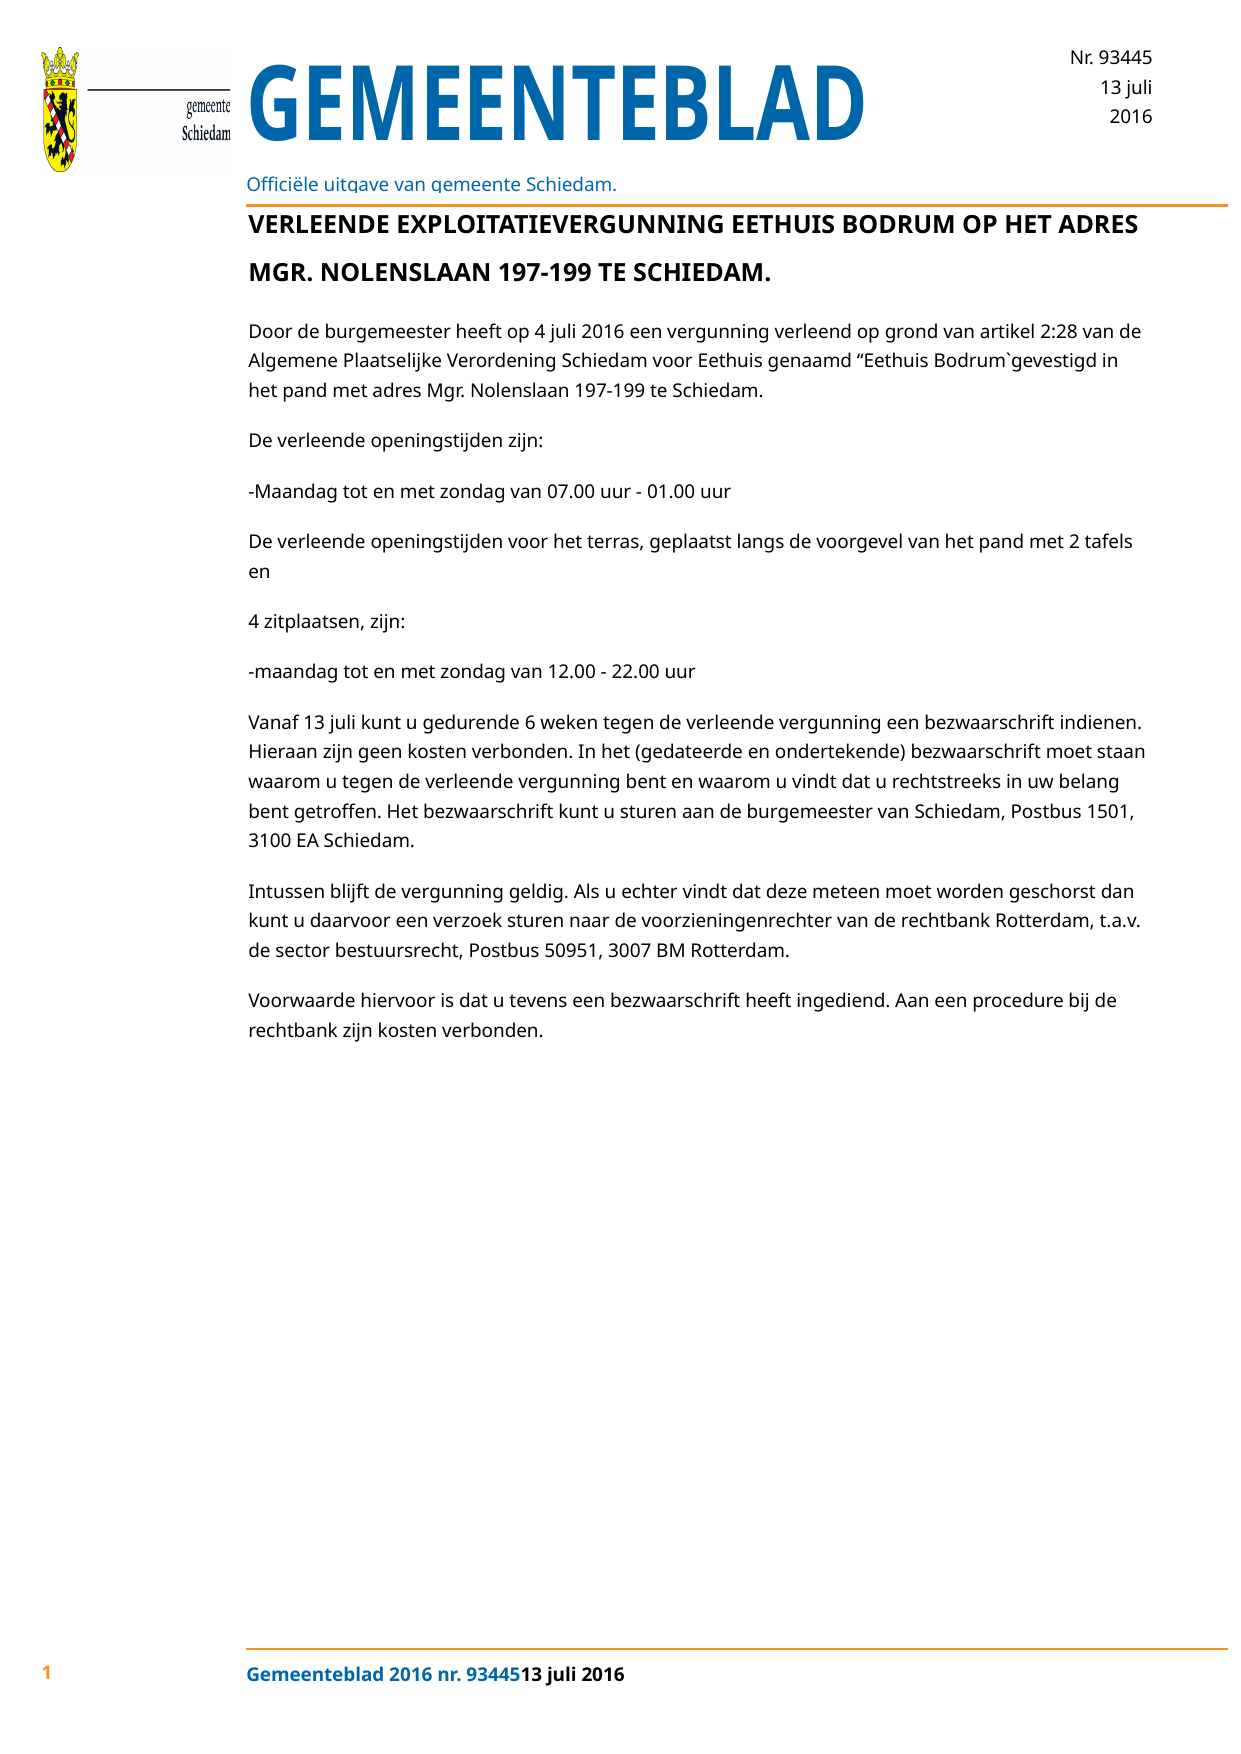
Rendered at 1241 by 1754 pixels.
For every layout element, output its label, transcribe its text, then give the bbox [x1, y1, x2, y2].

text -maandag tot en met zondag van 12.00 - 22.00 uur [248, 659, 1152, 684]
text -Maandag tot en met zondag van 07.00 uur - 01.00 uur [248, 478, 1152, 504]
text Intussen blijft de vergunning geldig. Als u echter vindt dat deze meteen moet worden geschorst dan kunt u daarvoor een verzoek sturen naar de voorzieningenrechter van de rechtbank Rotterdam, t.a.v. de sector bestuursrecht, Postbus 50951, 3007 BM Rotterdam. [248, 878, 1152, 963]
text Vanaf 13 juli kunt u gedurende 6 weken tegen de verleende vergunning een bezwaarschrift indienen. Hieraan zijn geen kosten verbonden. In het (gedateerde en ondertekende) bezwaarschrift moet staan waarom u tegen de verleende vergunning bent en waarom u vindt dat u rechtstreeks in uw belang bent getroffen. Het bezwaarschrift kunt u sturen aan de burgemeester van Schiedam, Postbus 1501, 3100 EA Schiedam. [248, 709, 1152, 853]
picture [41, 47, 231, 172]
text De verleende openingstijden zijn: [248, 427, 1152, 453]
text De verleende openingstijden voor het terras, geplaatst langs de voorgevel van het pand met 2 tafels en [248, 528, 1152, 584]
text Door de burgemeester heeft op 4 juli 2016 een vergunning verleend op grond van artikel 2:28 van de Algemene Plaatselijke Verordening Schiedam voor Eethuis genaamd “Eethuis Bodrum`gevestigd in het pand met adres Mgr. Nolenslaan 197-199 te Schiedam. [248, 318, 1152, 403]
text VERLEENDE EXPLOITATIEVERGUNNING EETHUIS BODRUM OP HET ADRES MGR. NOLENSLAAN 197-199 TE SCHIEDAM. [248, 207, 1152, 288]
text 4 zitplaatsen, zijn: [248, 608, 1152, 634]
text Voorwaarde hiervoor is dat u tevens een bezwaarschrift heeft ingediend. Aan een procedure bij de rechtbank zijn kosten verbonden. [248, 987, 1152, 1043]
